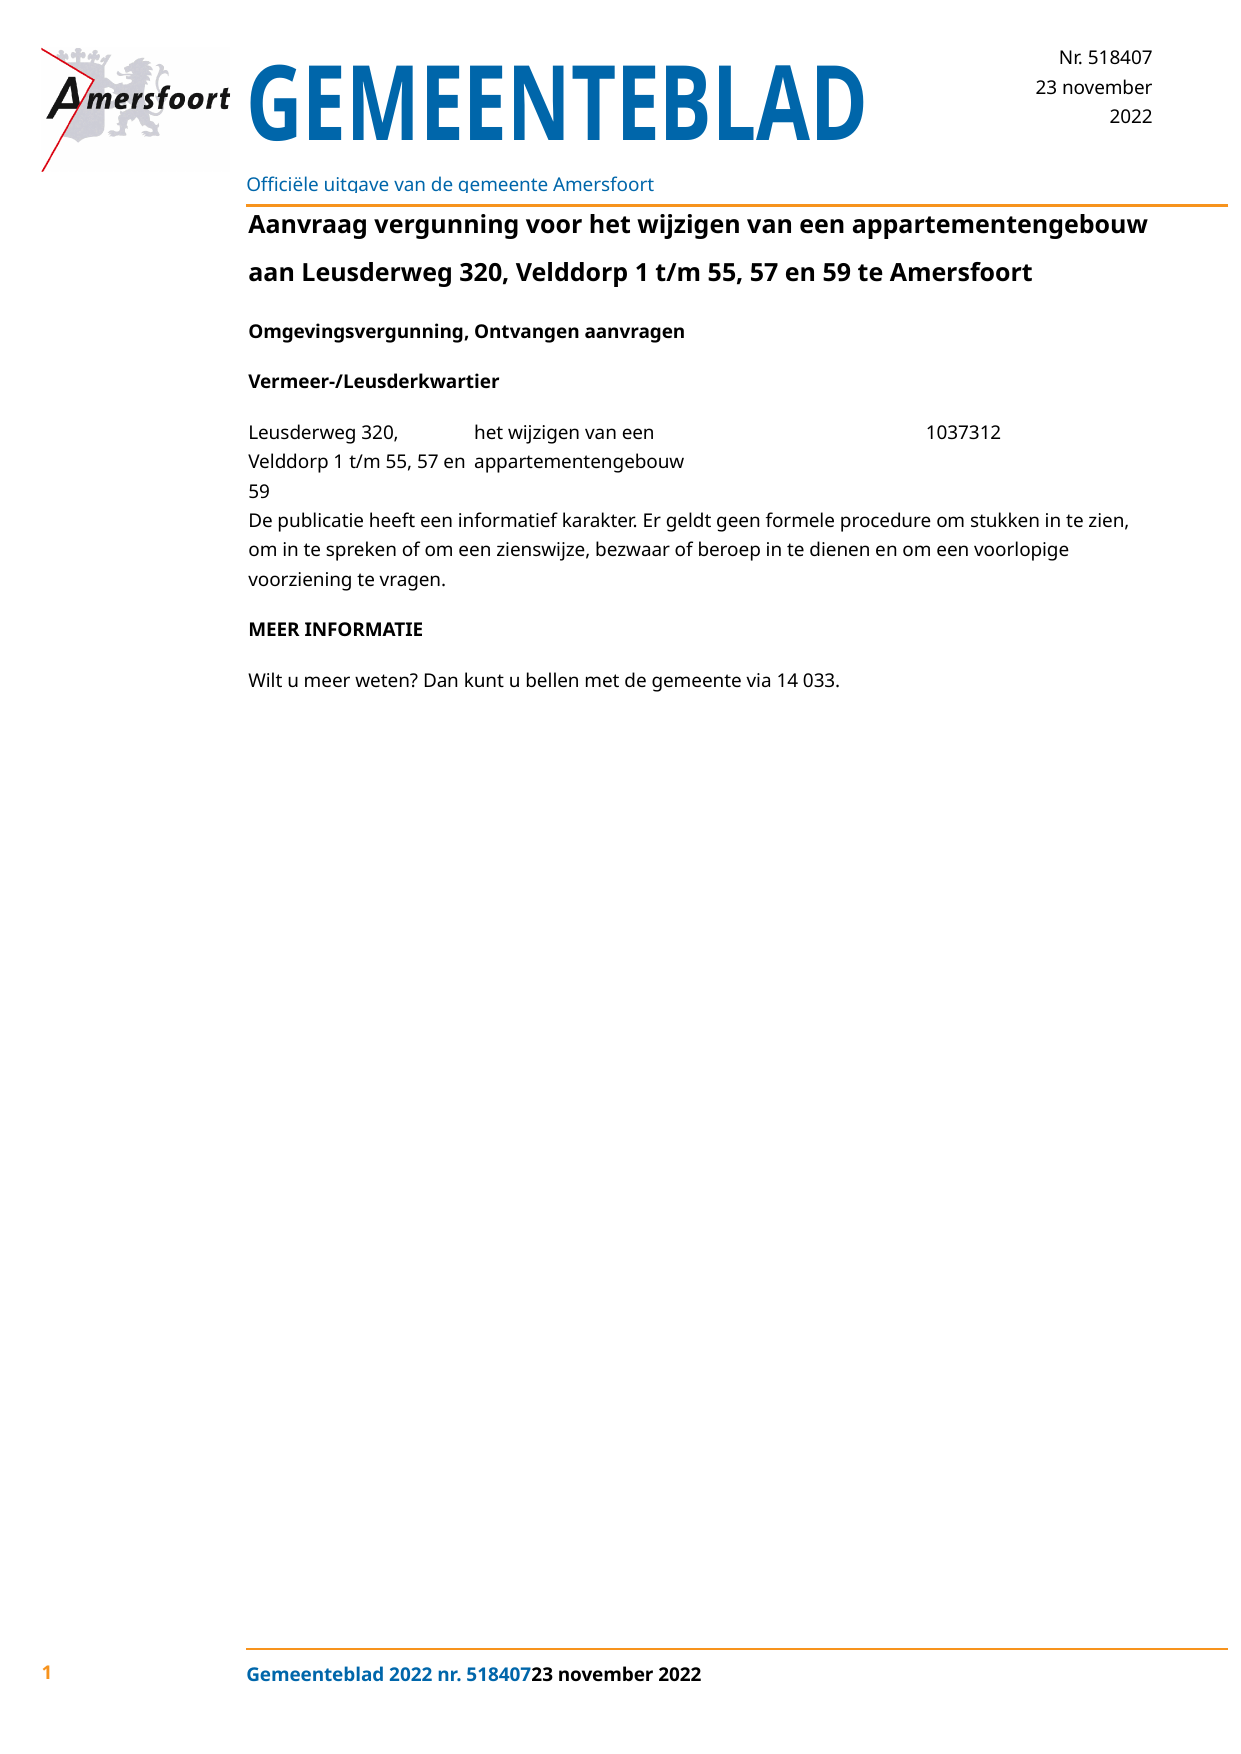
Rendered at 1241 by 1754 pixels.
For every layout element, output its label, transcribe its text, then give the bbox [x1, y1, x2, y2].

table_header 1037312 [926, 419, 1152, 504]
text De publicatie heeft een informatief karakter. Er geldt geen formele procedure om stukken in te zien, om in te spreken of om een zienswijze, bezwaar of beroep in te dienen en om een voorlopige voorziening te vragen. [248, 507, 1152, 592]
text Omgevingsvergunning, Ontvangen aanvragen [248, 318, 1152, 344]
table_header Leusderweg 320, Velddorp 1 t/m 55, 57 en 59 [248, 419, 474, 504]
table_header het wijzigen van een appartementengebouw [474, 419, 700, 504]
table_header [700, 419, 926, 504]
text Aanvraag vergunning voor het wijzigen van een appartementengebouw aan Leusderweg 320, Velddorp 1 t/m 55, 57 en 59 te Amersfoort [248, 207, 1152, 288]
picture [41, 47, 231, 172]
text MEER INFORMATIE [248, 617, 1152, 642]
text Vermeer-/Leusderkwartier [248, 368, 1152, 394]
text Wilt u meer weten? Dan kunt u bellen met de gemeente via 14 033. [248, 667, 1152, 693]
